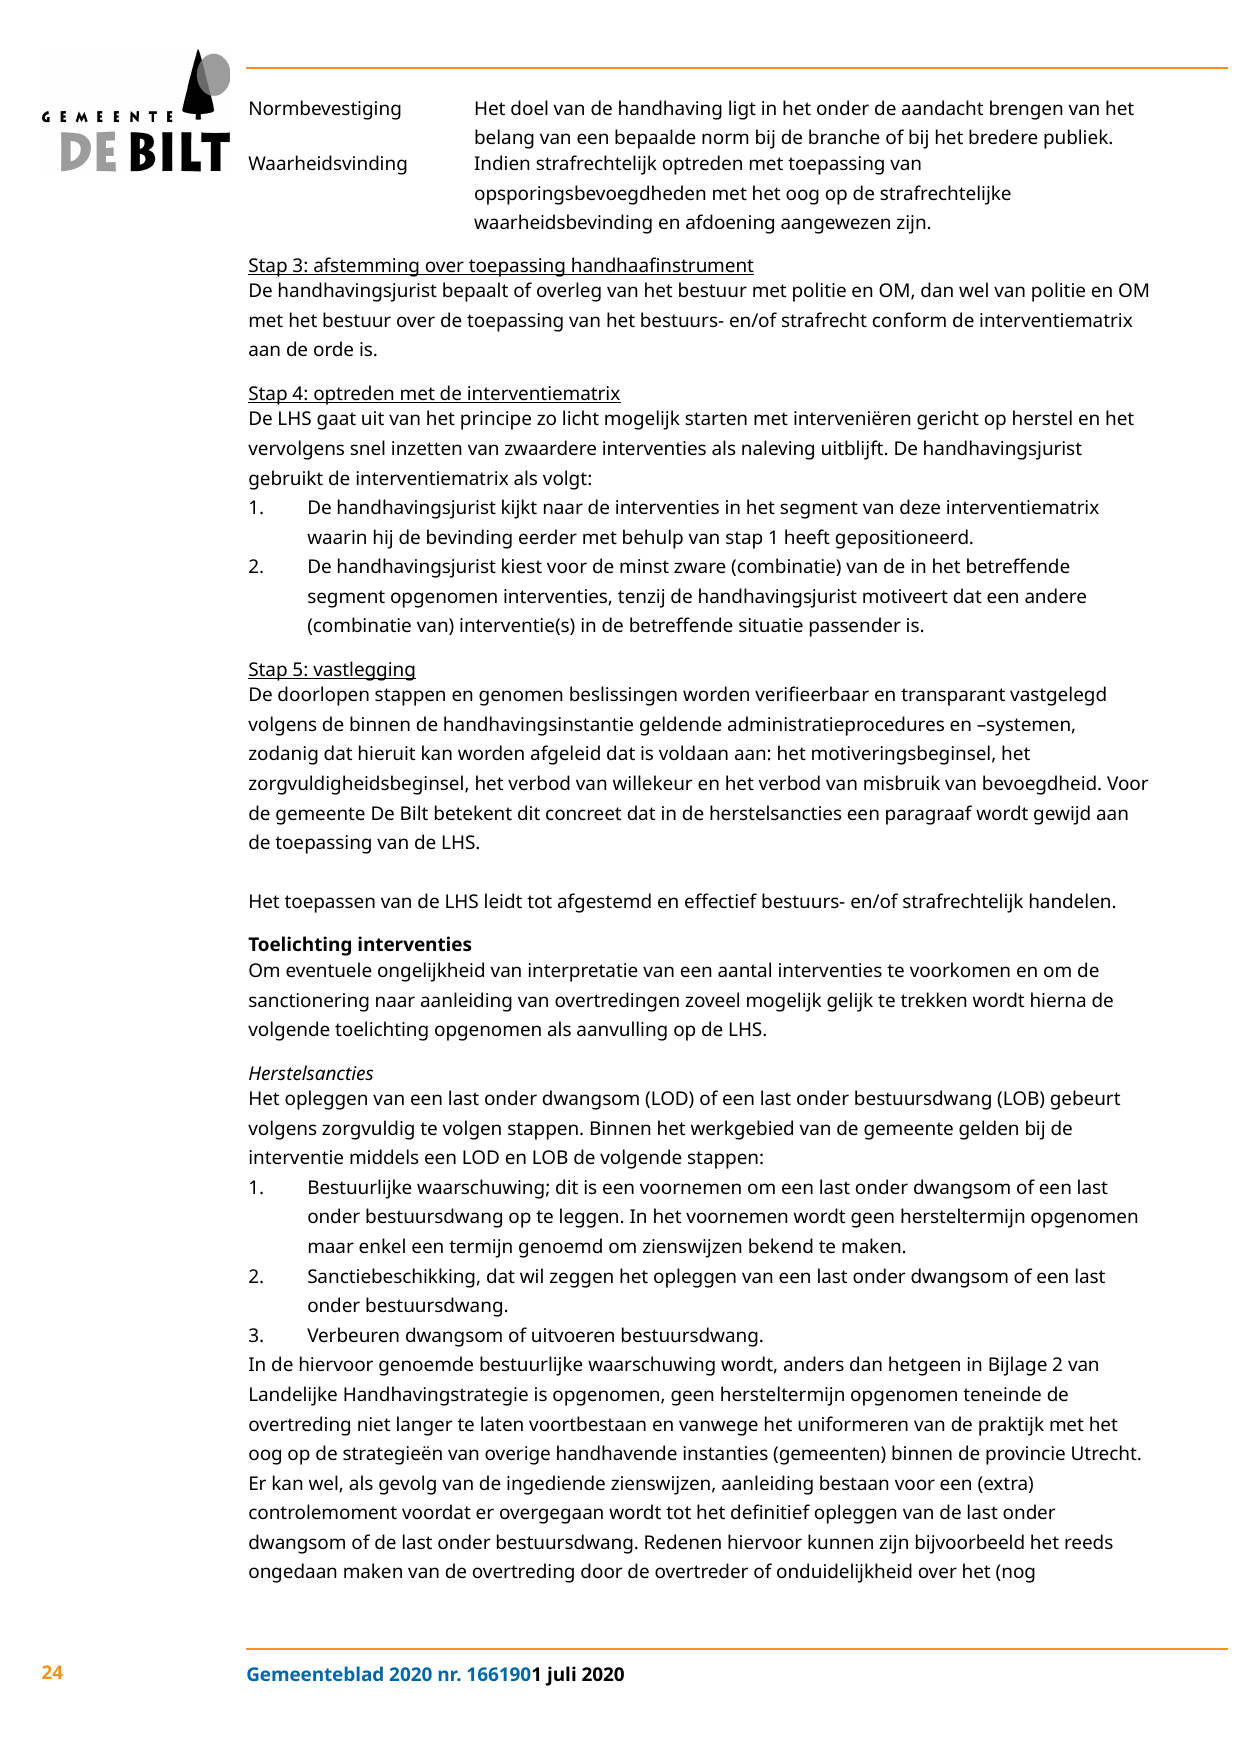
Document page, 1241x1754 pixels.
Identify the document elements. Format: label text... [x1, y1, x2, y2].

text Stap 4: optreden met de interventiematrix [248, 380, 1152, 406]
text Het toepassen van de LHS leidt tot afgestemd en effectief bestuurs- en/of strafrechtelijk handelen. [248, 888, 1152, 914]
table_cell Indien strafrechtelijk optreden met toepassing van opsporingsbevoegdheden met het oog op de strafrechtelijke waarheidsbevinding en afdoening aangewezen zijn. [474, 150, 1152, 235]
text Stap 3: afstemming over toepassing handhaafinstrument [248, 252, 1152, 277]
list Verbeuren dwangsom of uitvoeren bestuursdwang. [248, 1322, 1152, 1348]
list De handhavingsjurist kijkt naar de interventies in het segment van deze interventiematrix waarin hij de bevinding eerder met behulp van stap 1 heeft gepositioneerd. [248, 494, 1152, 549]
table_cell Normbevestiging [248, 95, 474, 150]
text Herstelsancties [248, 1060, 1152, 1085]
text Stap 5: vastlegging [248, 656, 1152, 681]
text De doorlopen stappen en genomen beslissingen worden verifieerbaar en transparant vastgelegd volgens de binnen de handhavingsinstantie geldende administratieprocedures en –systemen, zodanig dat hieruit kan worden afgeleid dat is voldaan aan: het motiveringsbeginsel, het zorgvuldigheidsbeginsel, het verbod van willekeur en het verbod van misbruik van bevoegdheid. Voor de gemeente De Bilt betekent dit concreet dat in de herstelsancties een paragraaf wordt gewijd aan de toepassing van de LHS. [248, 681, 1152, 855]
text In de hiervoor genoemde bestuurlijke waarschuwing wordt, anders dan hetgeen in Bijlage 2 van Landelijke Handhavingstrategie is opgenomen, geen hersteltermijn opgenomen teneinde de overtreding niet langer te laten voortbestaan en vanwege het uniformeren van de praktijk met het oog op de strategieën van overige handhavende instanties (gemeenten) binnen de provincie Utrecht. Er kan wel, als gevolg van de ingediende zienswijzen, aanleiding bestaan voor een (extra) controlemoment voordat er overgegaan wordt tot het definitief opleggen van de last onder dwangsom of de last onder bestuursdwang. Redenen hiervoor kunnen zijn bijvoorbeeld het reeds ongedaan maken van de overtreding door de overtreder of onduidelijkheid over het (nog [248, 1352, 1152, 1584]
text De handhavingsjurist bepaalt of overleg van het bestuur met politie en OM, dan wel van politie en OM met het bestuur over de toepassing van het bestuurs- en/of strafrecht conform de interventiematrix aan de orde is. [248, 277, 1152, 362]
list Sanctiebeschikking, dat wil zeggen het opleggen van een last onder dwangsom of een last onder bestuursdwang. [248, 1263, 1152, 1318]
text Toelichting interventies [248, 932, 1152, 957]
text Het opleggen van een last onder dwangsom (LOD) of een last onder bestuursdwang (LOB) gebeurt volgens zorgvuldig te volgen stappen. Binnen het werkgebied van de gemeente gelden bij de interventie middels een LOD en LOB de volgende stappen: [248, 1085, 1152, 1170]
text De LHS gaat uit van het principe zo licht mogelijk starten met interveniëren gericht op herstel en het vervolgens snel inzetten van zwaardere interventies als naleving uitblijft. De handhavingsjurist gebruikt de interventiematrix als volgt: [248, 406, 1152, 490]
picture [41, 47, 231, 172]
table_cell Waarheidsvinding [248, 150, 474, 235]
text Om eventuele ongelijkheid van interpretatie van een aantal interventies te voorkomen en om de sanctionering naar aanleiding van overtredingen zoveel mogelijk gelijk te trekken wordt hierna de volgende toelichting opgenomen als aanvulling op de LHS. [248, 957, 1152, 1042]
list Bestuurlijke waarschuwing; dit is een voornemen om een last onder dwangsom of een last onder bestuursdwang op te leggen. In het voornemen wordt geen hersteltermijn opgenomen maar enkel een termijn genoemd om zienswijzen bekend te maken. [248, 1174, 1152, 1259]
list De handhavingsjurist kiest voor de minst zware (combinatie) van de in het betreffende segment opgenomen interventies, tenzij de handhavingsjurist motiveert dat een andere (combinatie van) interventie(s) in de betreffende situatie passender is. [248, 553, 1152, 638]
table_cell Het doel van de handhaving ligt in het onder de aandacht brengen van het belang van een bepaalde norm bij de branche of bij het bredere publiek. [474, 95, 1152, 150]
